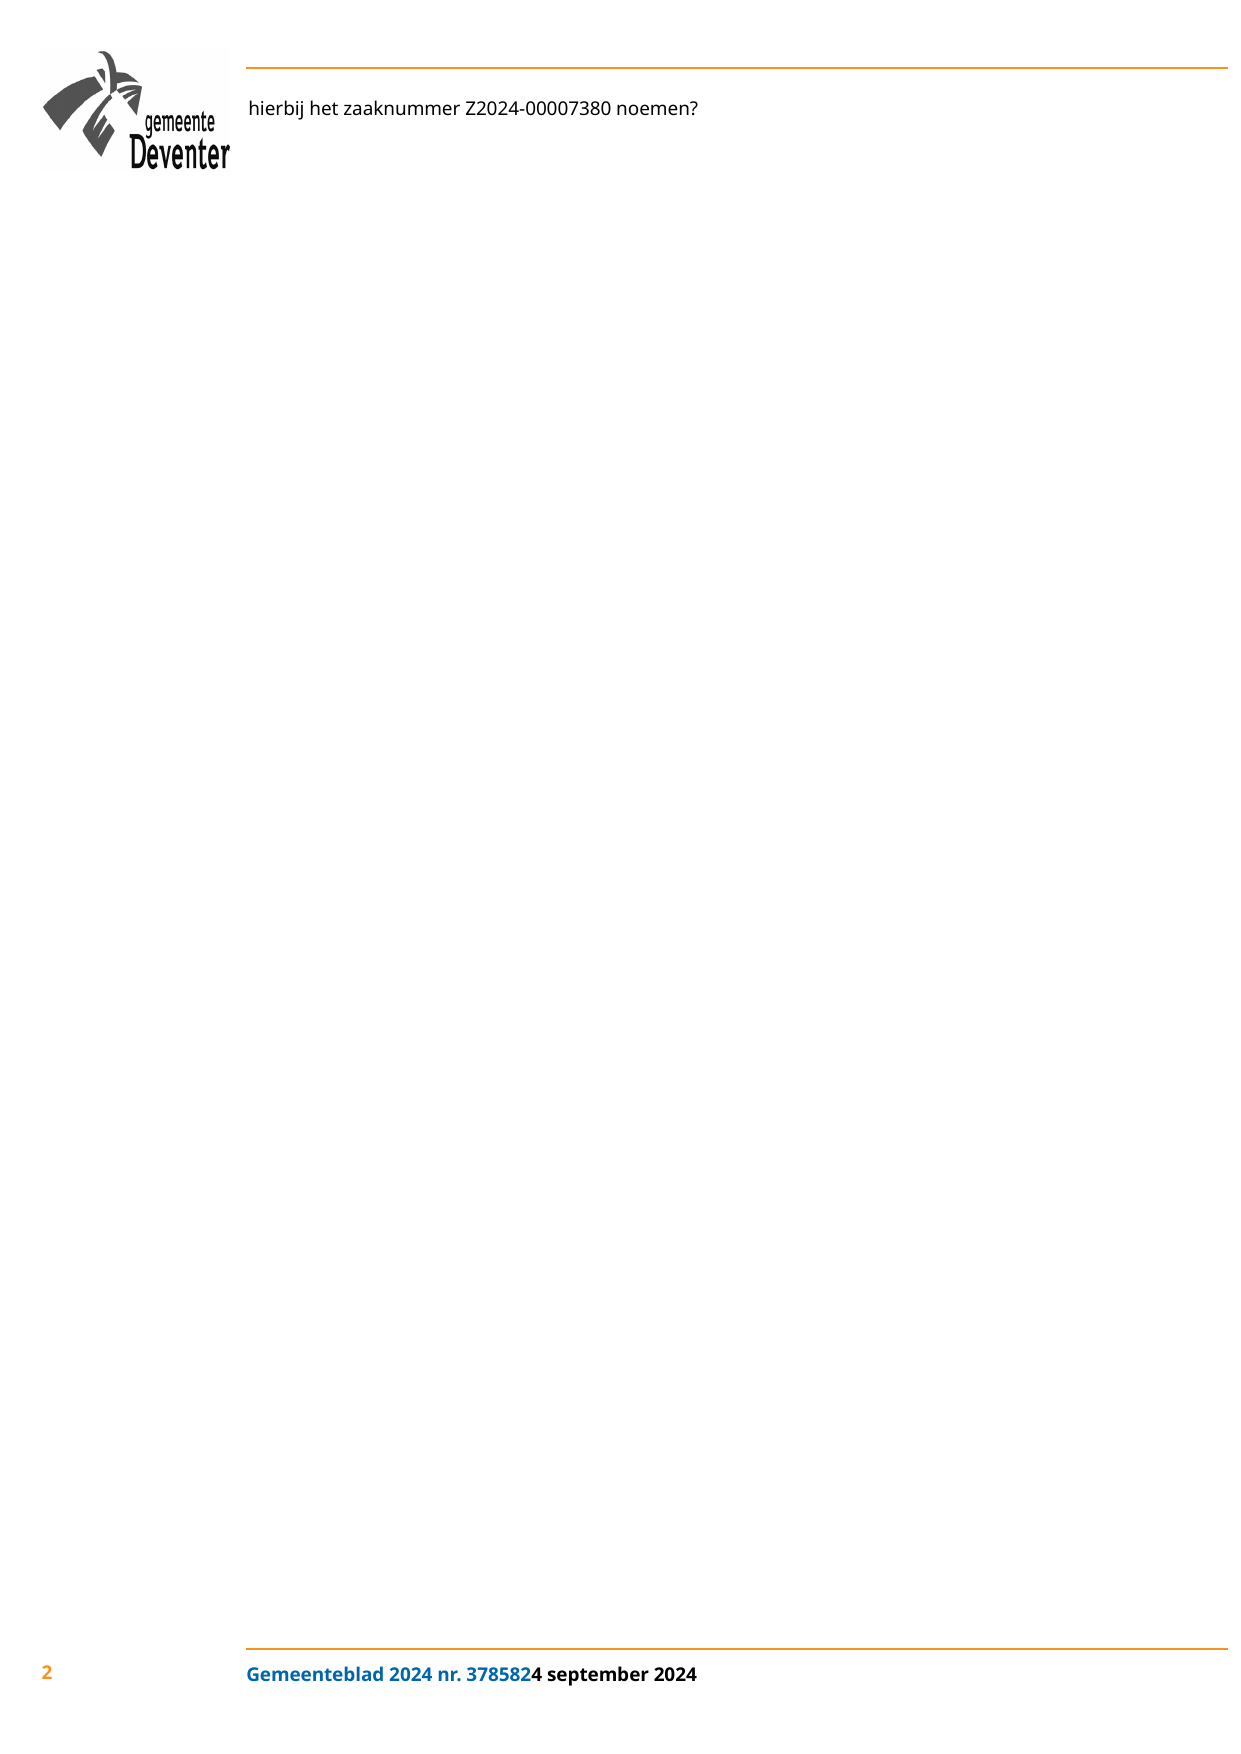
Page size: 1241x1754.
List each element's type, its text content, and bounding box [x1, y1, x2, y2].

picture [41, 47, 231, 172]
text hierbij het zaaknummer Z2024-00007380 noemen? [248, 95, 1152, 121]
